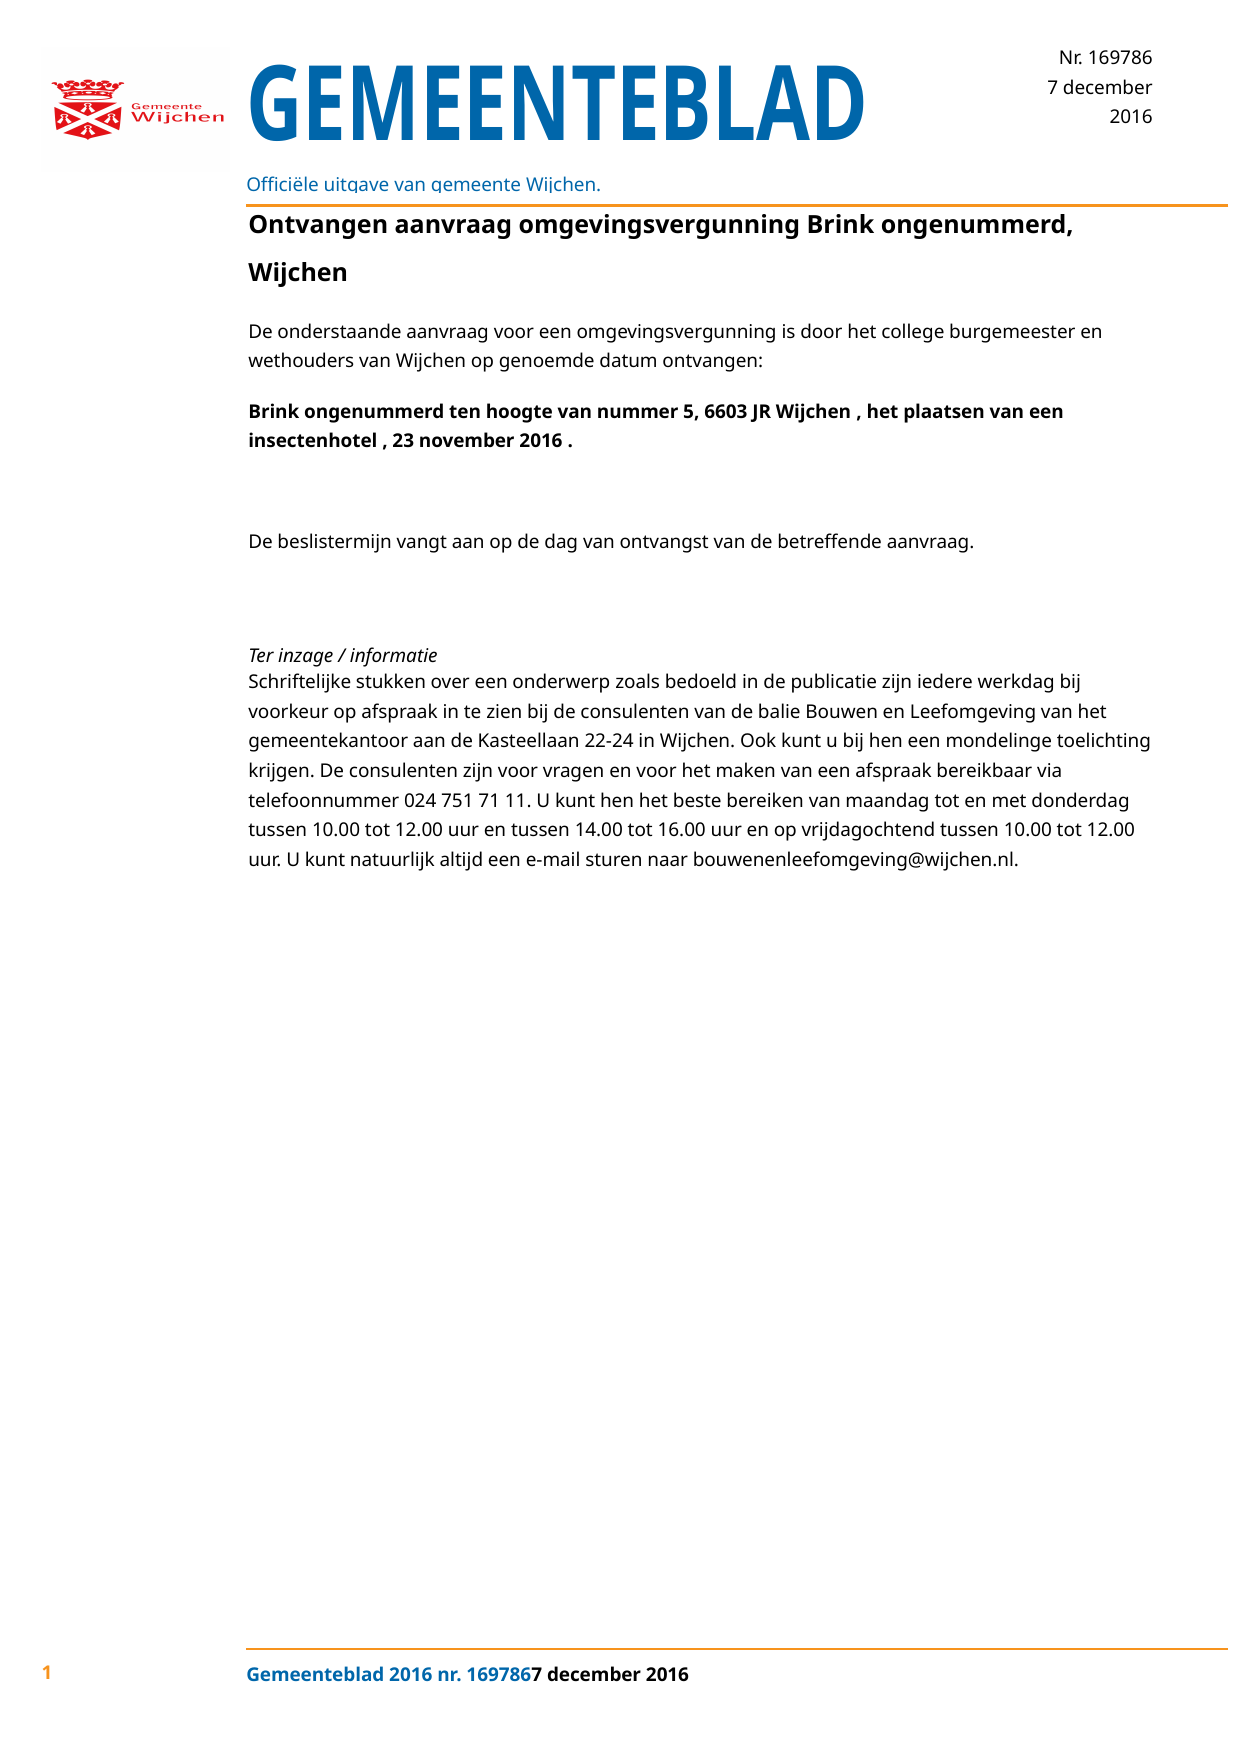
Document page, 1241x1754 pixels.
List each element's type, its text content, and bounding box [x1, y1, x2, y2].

text De onderstaande aanvraag voor een omgevingsvergunning is door het college burgemeester en wethouders van Wijchen op genoemde datum ontvangen: [248, 318, 1152, 373]
text Schriftelijke stukken over een onderwerp zoals bedoeld in de publicatie zijn iedere werkdag bij voorkeur op afspraak in te zien bij de consulenten van de balie Bouwen en Leefomgeving van het gemeentekantoor aan de Kasteellaan 22-24 in Wijchen. Ook kunt u bij hen een mondelinge toelichting krijgen. De consulenten zijn voor vragen en voor het maken van een afspraak bereikbaar via telefoonnummer 024 751 71 11. U kunt hen het beste bereiken van maandag tot en met donderdag tussen 10.00 tot 12.00 uur en tussen 14.00 tot 16.00 uur en op vrijdagochtend tussen 10.00 tot 12.00 uur. U kunt natuurlijk altijd een e-mail sturen naar bouwenenleefomgeving@wijchen.nl. [248, 668, 1152, 872]
text Brink ongenummerd ten hoogte van nummer 5, 6603 JR Wijchen , het plaatsen van een insectenhotel , 23 november 2016 . [248, 398, 1152, 453]
text Ontvangen aanvraag omgevingsvergunning Brink ongenummerd, Wijchen [248, 207, 1152, 288]
text De beslistermijn vangt aan op de dag van ontvangst van de betreffende aanvraag. [248, 528, 1152, 554]
text Ter inzage / informatie [248, 643, 1152, 668]
picture [41, 47, 231, 172]
